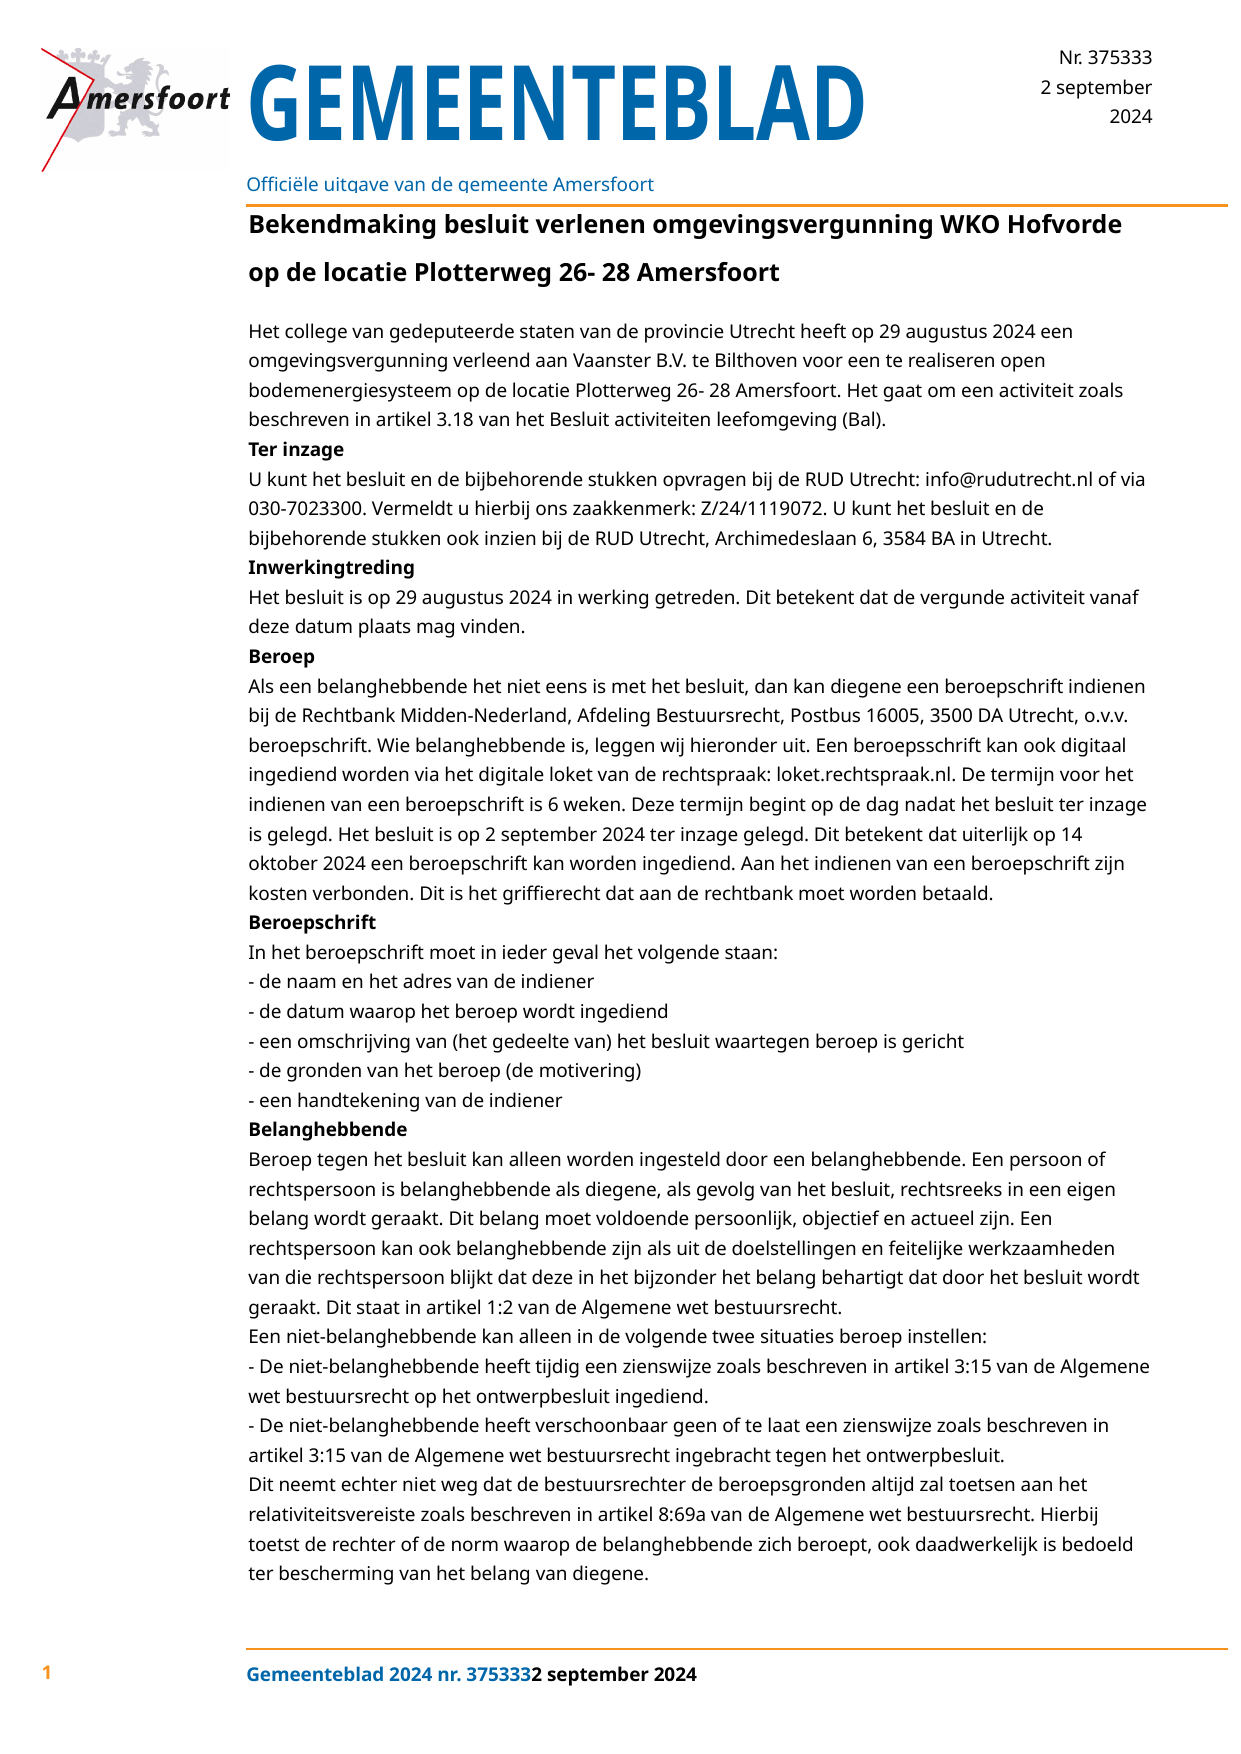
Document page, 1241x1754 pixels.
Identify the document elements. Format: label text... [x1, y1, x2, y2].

text Inwerkingtreding [248, 554, 1152, 580]
text Het besluit is op 29 augustus 2024 in werking getreden. Dit betekent dat de vergunde activiteit vanaf deze datum plaats mag vinden. [248, 584, 1152, 639]
text - de gronden van het beroep (de motivering) [248, 1057, 1152, 1083]
picture [41, 47, 231, 172]
text - De niet-belanghebbende heeft verschoonbaar geen of te laat een zienswijze zoals beschreven in artikel 3:15 van de Algemene wet bestuursrecht ingebracht tegen het ontwerpbesluit. [248, 1412, 1152, 1468]
text Beroep [248, 643, 1152, 669]
text Beroep tegen het besluit kan alleen worden ingesteld door een belanghebbende. Een persoon of rechtspersoon is belanghebbende als diegene, als gevolg van het besluit, rechtsreeks in een eigen belang wordt geraakt. Dit belang moet voldoende persoonlijk, objectief en actueel zijn. Een rechtspersoon kan ook belanghebbende zijn als uit de doelstellingen en feitelijke werkzaamheden van die rechtspersoon blijkt dat deze in het bijzonder het belang behartigt dat door het besluit wordt geraakt. Dit staat in artikel 1:2 van de Algemene wet bestuursrecht. [248, 1146, 1152, 1320]
text Het college van gedeputeerde staten van de provincie Utrecht heeft op 29 augustus 2024 een omgevingsvergunning verleend aan Vaanster B.V. te Bilthoven voor een te realiseren open bodemenergiesysteem op de locatie Plotterweg 26- 28 Amersfoort. Het gaat om een activiteit zoals beschreven in artikel 3.18 van het Besluit activiteiten leefomgeving (Bal). [248, 318, 1152, 432]
text Een niet-belanghebbende kan alleen in de volgende twee situaties beroep instellen: [248, 1324, 1152, 1349]
text In het beroepschrift moet in ieder geval het volgende staan: [248, 939, 1152, 965]
text Dit neemt echter niet weg dat de bestuursrechter de beroepsgronden altijd zal toetsen aan het relativiteitsvereiste zoals beschreven in artikel 8:69a van de Algemene wet bestuursrecht. Hierbij toetst de rechter of de norm waarop de belanghebbende zich beroept, ook daadwerkelijk is bedoeld ter bescherming van het belang van diegene. [248, 1472, 1152, 1586]
text - een omschrijving van (het gedeelte van) het besluit waartegen beroep is gericht [248, 1028, 1152, 1054]
text - de naam en het adres van de indiener [248, 969, 1152, 994]
text Als een belanghebbende het niet eens is met het besluit, dan kan diegene een beroepschrift indienen bij de Rechtbank Midden-Nederland, Afdeling Bestuursrecht, Postbus 16005, 3500 DA Utrecht, o.v.v. beroepschrift. Wie belanghebbende is, leggen wij hieronder uit. Een beroepsschrift kan ook digitaal ingediend worden via het digitale loket van de rechtspraak: loket.rechtspraak.nl. De termijn voor het indienen van een beroepschrift is 6 weken. Deze termijn begint op de dag nadat het besluit ter inzage is gelegd. Het besluit is op 2 september 2024 ter inzage gelegd. Dit betekent dat uiterlijk op 14 oktober 2024 een beroepschrift kan worden ingediend. Aan het indienen van een beroepschrift zijn kosten verbonden. Dit is het griffierecht dat aan de rechtbank moet worden betaald. [248, 673, 1152, 906]
text - De niet-belanghebbende heeft tijdig een zienswijze zoals beschreven in artikel 3:15 van de Algemene wet bestuursrecht op het ontwerpbesluit ingediend. [248, 1353, 1152, 1409]
text Bekendmaking besluit verlenen omgevingsvergunning WKO Hofvorde op de locatie Plotterweg 26- 28 Amersfoort [248, 207, 1152, 288]
text Belanghebbende [248, 1117, 1152, 1142]
text - de datum waarop het beroep wordt ingediend [248, 998, 1152, 1024]
text Beroepschrift [248, 909, 1152, 935]
text - een handtekening van de indiener [248, 1087, 1152, 1113]
text U kunt het besluit en de bijbehorende stukken opvragen bij de RUD Utrecht: info@rudutrecht.nl of via 030-7023300. Vermeldt u hierbij ons zaakkenmerk: Z/24/1119072. U kunt het besluit en de bijbehorende stukken ook inzien bij de RUD Utrecht, Archimedeslaan 6, 3584 BA in Utrecht. [248, 466, 1152, 551]
text Ter inzage [248, 436, 1152, 462]
